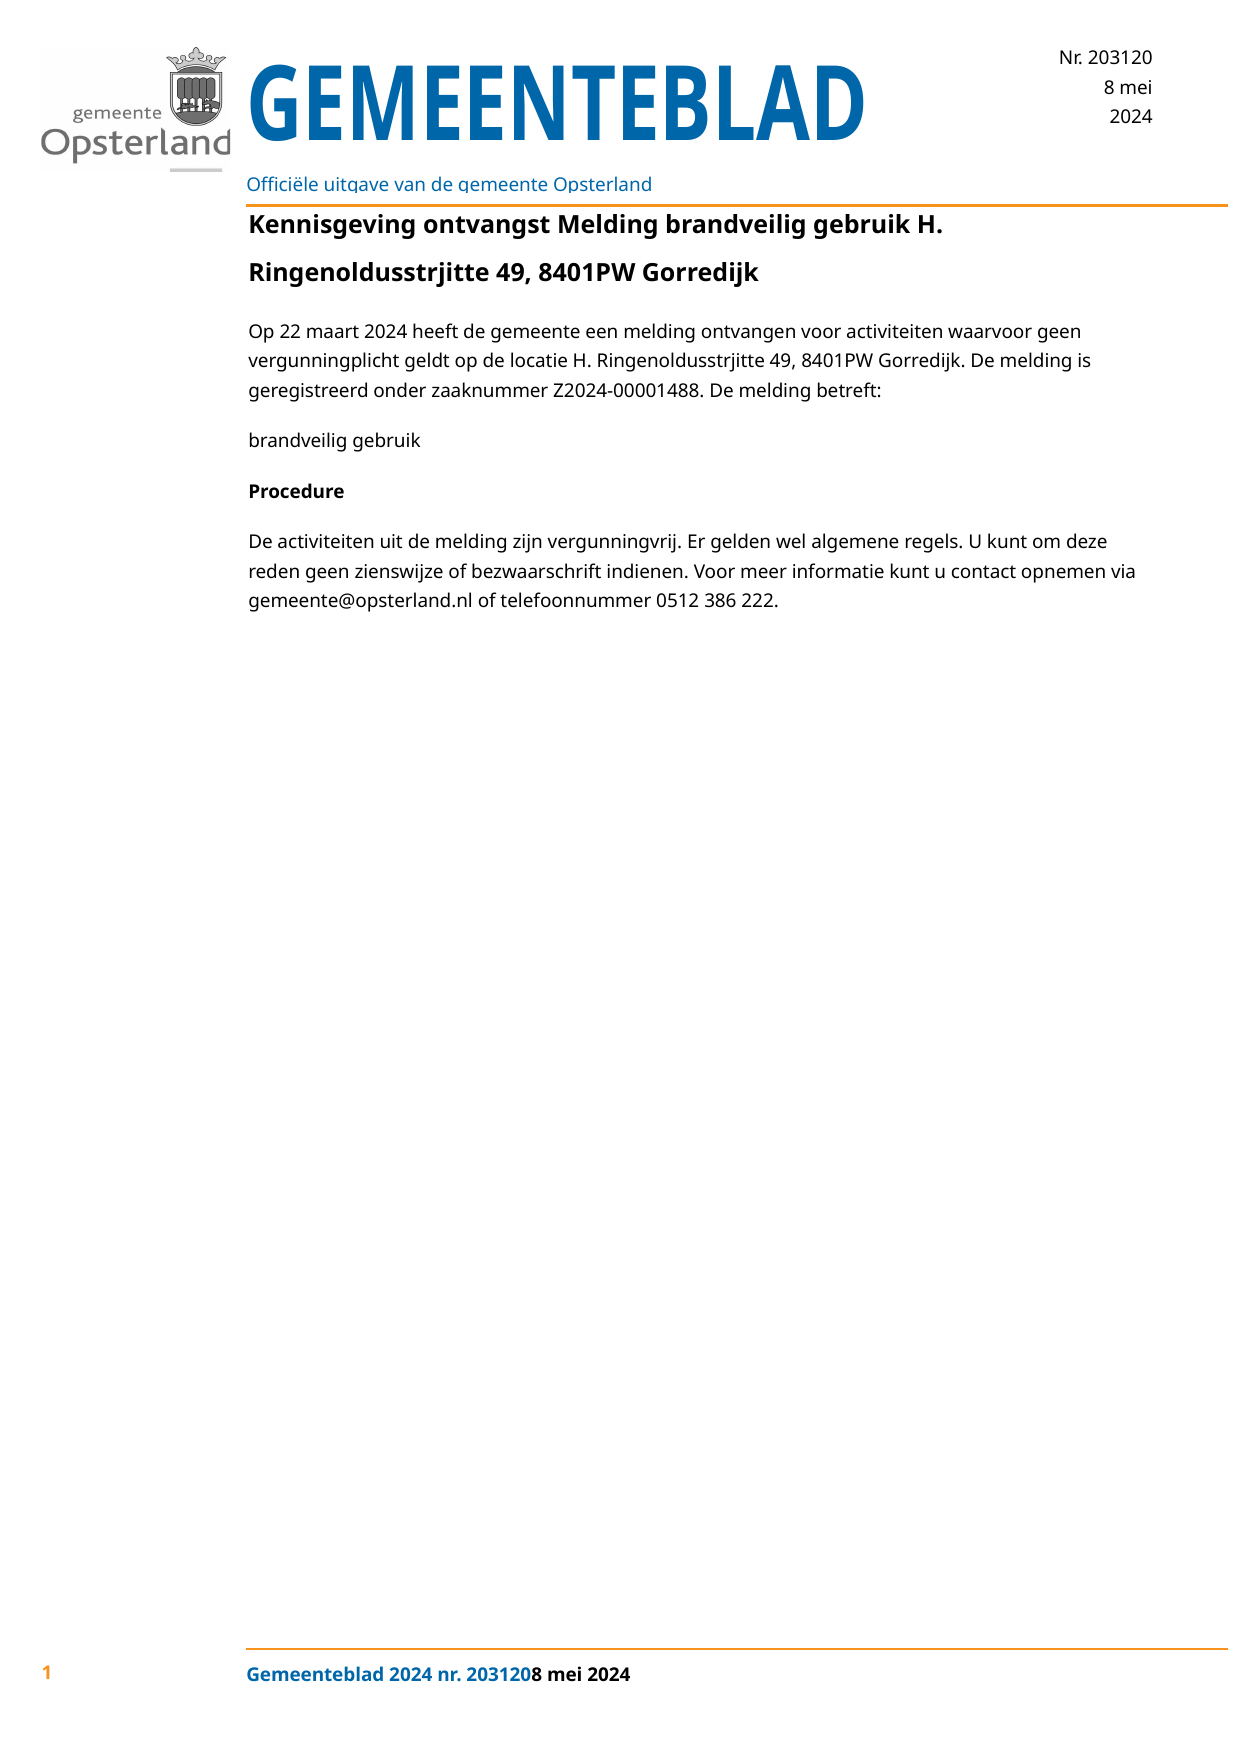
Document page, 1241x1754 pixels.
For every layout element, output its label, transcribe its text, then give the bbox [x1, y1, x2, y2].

text Kennisgeving ontvangst Melding brandveilig gebruik H. Ringenoldusstrjitte 49, 8401PW Gorredijk [248, 207, 1152, 288]
text De activiteiten uit de melding zijn vergunningvrij. Er gelden wel algemene regels. U kunt om deze reden geen zienswijze of bezwaarschrift indienen. Voor meer informatie kunt u contact opnemen via gemeente@opsterland.nl of telefoonnummer 0512 386 222. [248, 528, 1152, 613]
text brandveilig gebruik [248, 427, 1152, 453]
picture [41, 47, 231, 172]
text Procedure [248, 478, 1152, 504]
text Op 22 maart 2024 heeft de gemeente een melding ontvangen voor activiteiten waarvoor geen vergunningplicht geldt op de locatie H. Ringenoldusstrjitte 49, 8401PW Gorredijk. De melding is geregistreerd onder zaaknummer Z2024-00001488. De melding betreft: [248, 318, 1152, 403]
